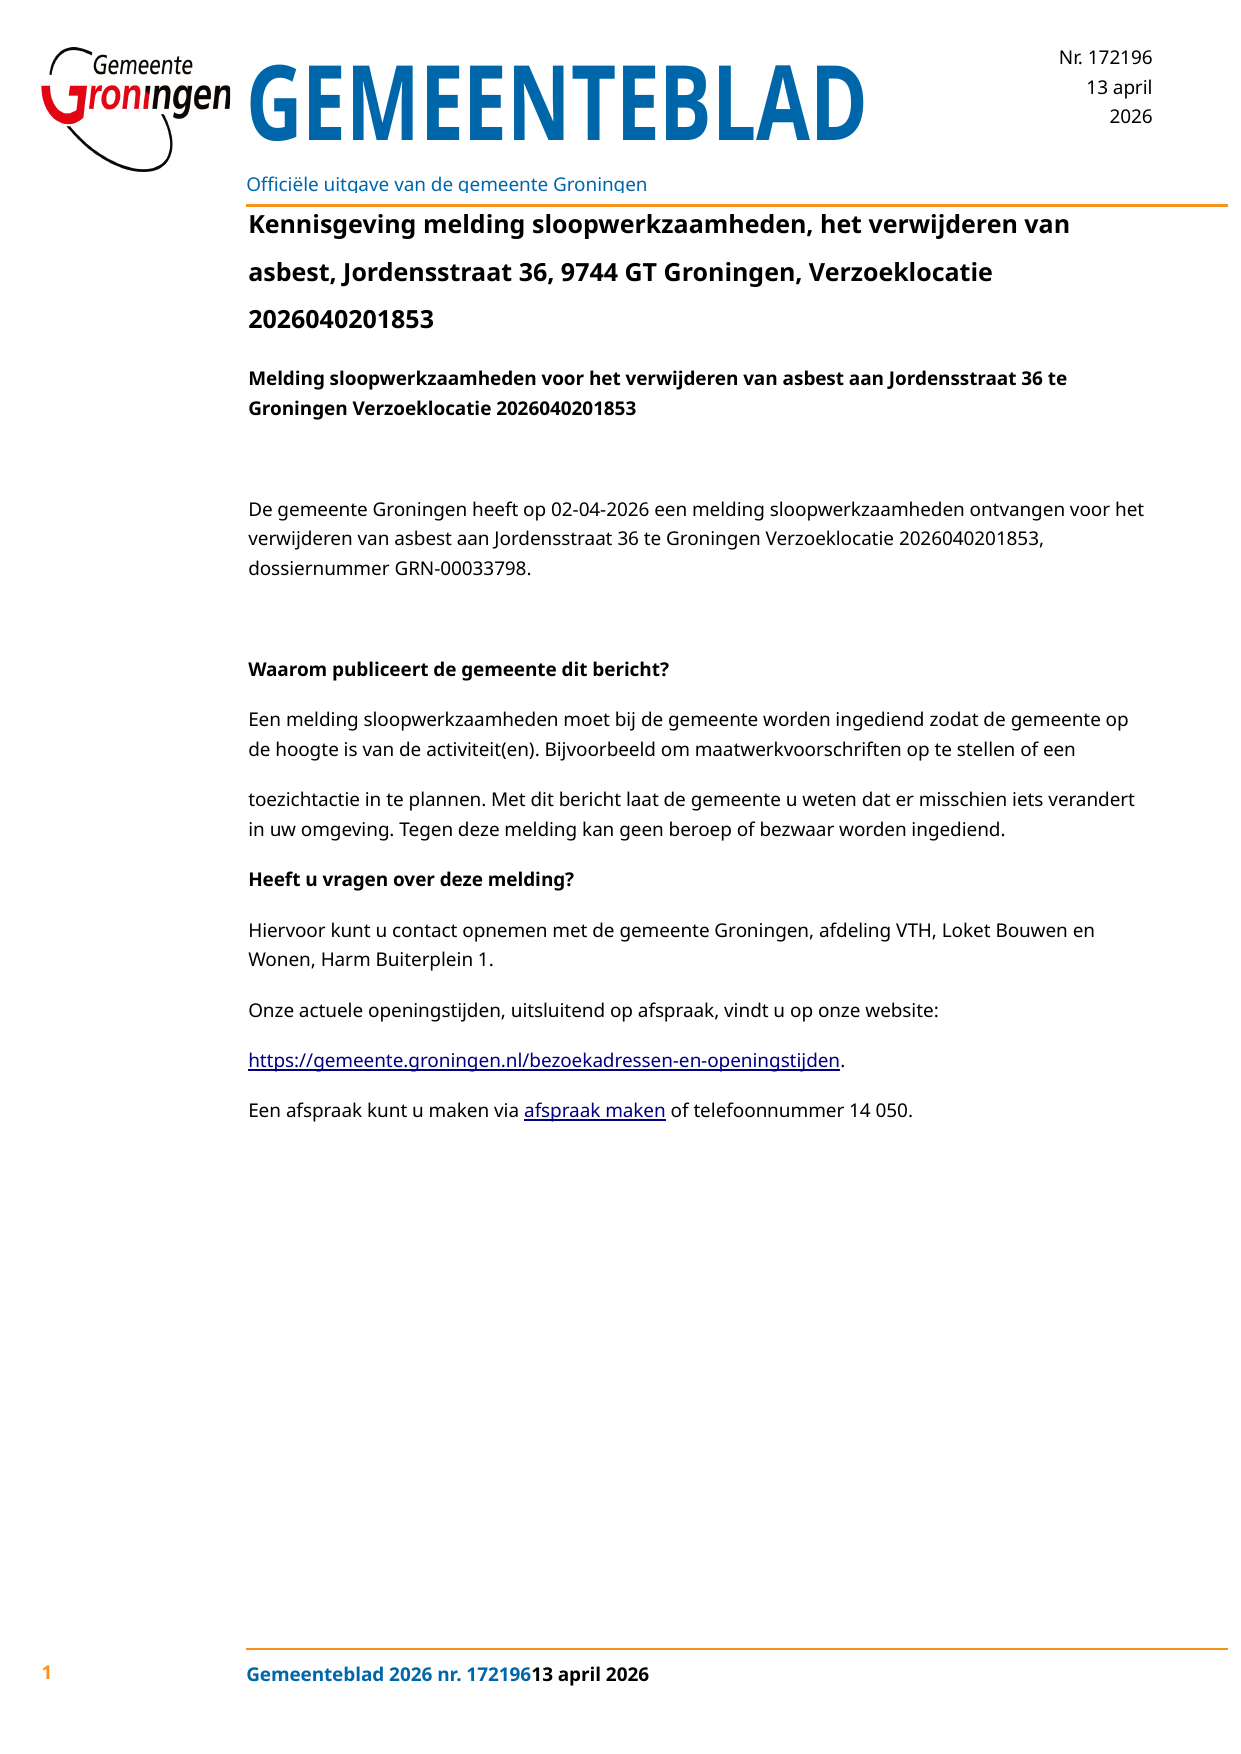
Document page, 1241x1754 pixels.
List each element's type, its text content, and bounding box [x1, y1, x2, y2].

text Kennisgeving melding sloopwerkzaamheden, het verwijderen van asbest, Jordensstraat 36, 9744 GT Groningen, Verzoeklocatie 2026040201853 [248, 207, 1152, 336]
text Waarom publiceert de gemeente dit bericht? [248, 656, 1152, 682]
text De gemeente Groningen heeft op 02-04-2026 een melding sloopwerkzaamheden ontvangen voor het verwijderen van asbest aan Jordensstraat 36 te Groningen Verzoeklocatie 2026040201853, dossiernummer GRN-00033798. [248, 496, 1152, 581]
text https://gemeente.groningen.nl/bezoekadressen-en-openingstijden. [248, 1047, 1152, 1073]
text Een melding sloopwerkzaamheden moet bij de gemeente worden ingediend zodat de gemeente op de hoogte is van de activiteit(en). Bijvoorbeeld om maatwerkvoorschriften op te stellen of een [248, 706, 1152, 762]
text Heeft u vragen over deze melding? [248, 866, 1152, 892]
text Onze actuele openingstijden, uitsluitend op afspraak, vindt u op onze website: [248, 997, 1152, 1022]
picture [41, 47, 231, 172]
text Melding sloopwerkzaamheden voor het verwijderen van asbest aan Jordensstraat 36 te Groningen Verzoeklocatie 2026040201853 [248, 366, 1152, 421]
text Een afspraak kunt u maken via afspraak maken of telefoonnummer 14 050. [248, 1098, 1152, 1123]
text Hiervoor kunt u contact opnemen met de gemeente Groningen, afdeling VTH, Loket Bouwen en Wonen, Harm Buiterplein 1. [248, 917, 1152, 972]
text toezichtactie in te plannen. Met dit bericht laat de gemeente u weten dat er misschien iets verandert in uw omgeving. Tegen deze melding kan geen beroep of bezwaar worden ingediend. [248, 786, 1152, 842]
